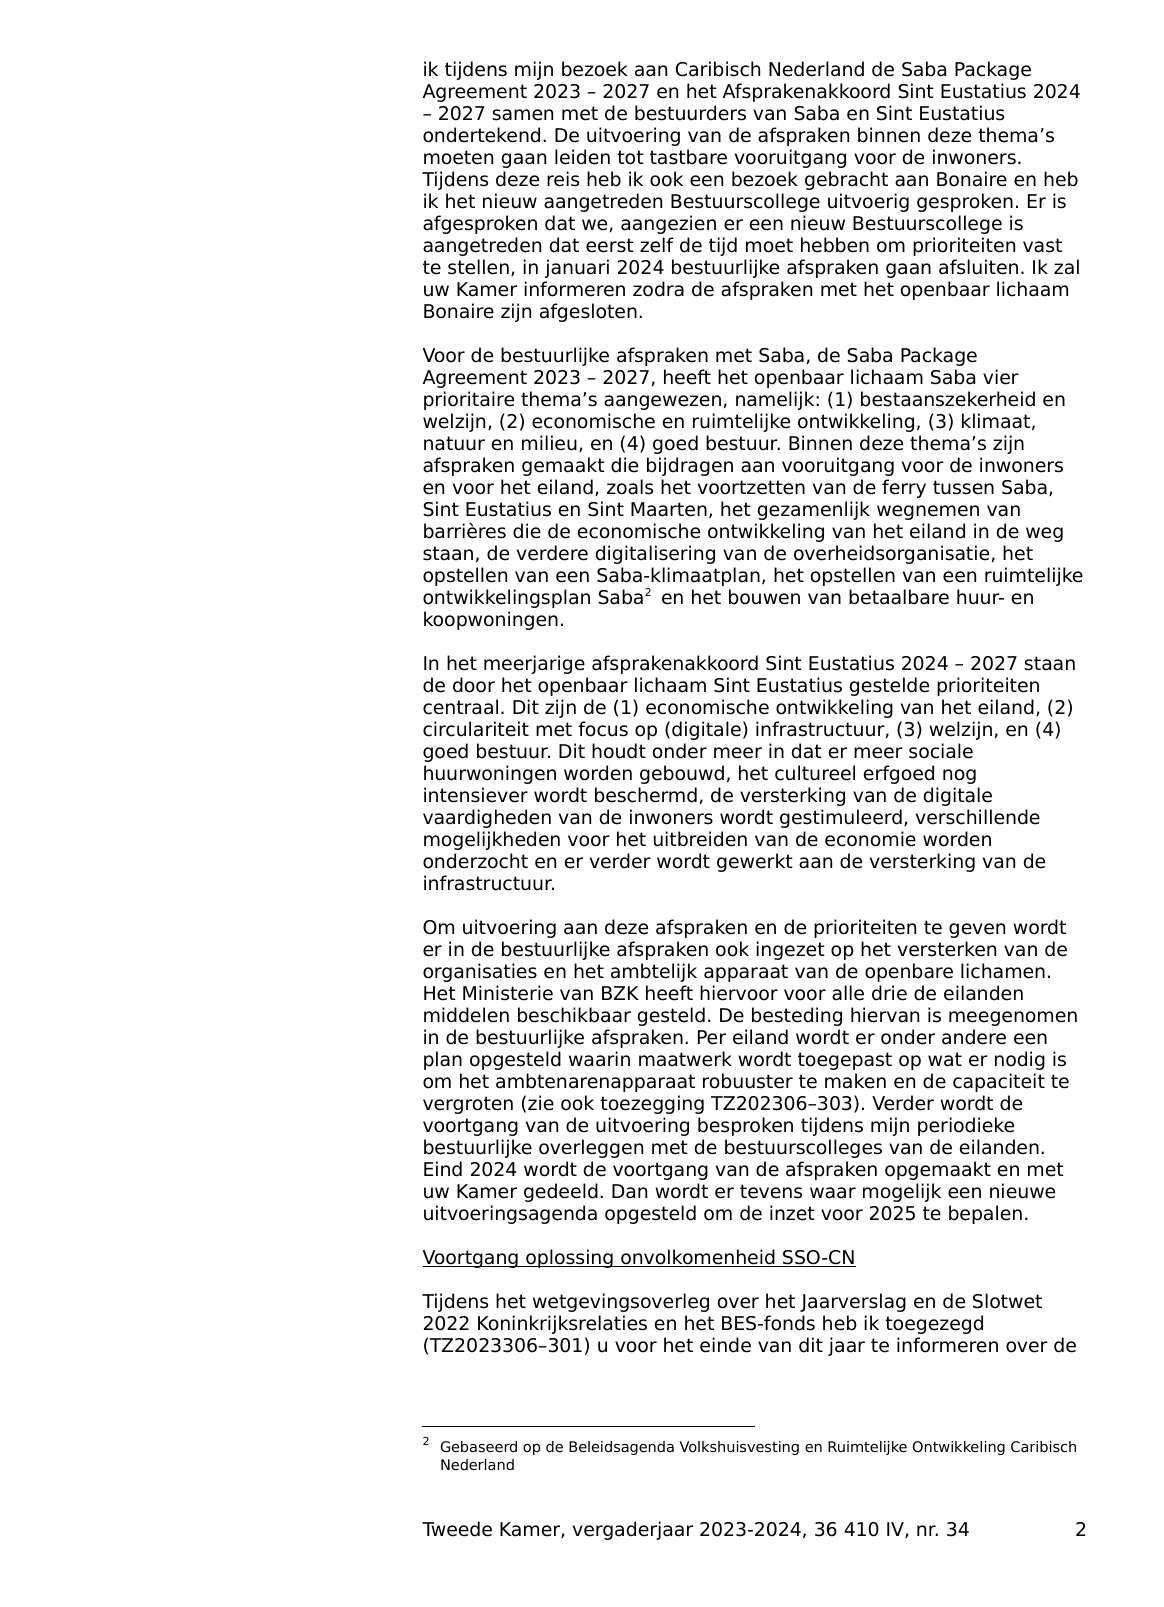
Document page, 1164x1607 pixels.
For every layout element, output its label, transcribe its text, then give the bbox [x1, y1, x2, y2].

text Om uitvoering aan deze afspraken en de prioriteiten te geven wordt er in de bestuurlijke afspraken ook ingezet op het versterken van de organisaties en het ambtelijk apparaat van de openbare lichamen. Het Ministerie van BZK heeft hiervoor voor alle drie de eilanden middelen beschikbaar gesteld. De besteding hiervan is meegenomen in de bestuurlijke afspraken. Per eiland wordt er onder andere een plan opgesteld waarin maatwerk wordt toegepast op wat er nodig is om het ambtenarenapparaat robuuster te maken en de capaciteit te vergroten (zie ook toezegging TZ202306–303). Verder wordt de voortgang van de uitvoering besproken tijdens mijn periodieke bestuurlijke overleggen met de bestuurscolleges van de eilanden. Eind 2024 wordt de voortgang van de afspraken opgemaakt en met uw Kamer gedeeld. Dan wordt er tevens waar mogelijk een nieuwe uitvoeringsagenda opgesteld om de inzet voor 2025 te bepalen. [422, 917, 1087, 1224]
text In het meerjarige afsprakenakkoord Sint Eustatius 2024 – 2027 staan de door het openbaar lichaam Sint Eustatius gestelde prioriteiten centraal. Dit zijn de (1) economische ontwikkeling van het eiland, (2) circulariteit met focus op (digitale) infrastructuur, (3) welzijn, en (4) goed bestuur. Dit houdt onder meer in dat er meer sociale huurwoningen worden gebouwd, het cultureel erfgoed nog intensiever wordt beschermd, de versterking van de digitale vaardigheden van de inwoners wordt gestimuleerd, verschillende mogelijkheden voor het uitbreiden van de economie worden onderzocht en er verder wordt gewerkt aan de versterking van de infrastructuur. [422, 653, 1087, 895]
text ik tijdens mijn bezoek aan Caribisch Nederland de Saba Package Agreement 2023 – 2027 en het Afsprakenakkoord Sint Eustatius 2024 – 2027 samen met de bestuurders van Saba en Sint Eustatius ondertekend. De uitvoering van de afspraken binnen deze thema’s moeten gaan leiden tot tastbare vooruitgang voor de inwoners. Tijdens deze reis heb ik ook een bezoek gebracht aan Bonaire en heb ik het nieuw aangetreden Bestuurscollege uitvoerig gesproken. Er is afgesproken dat we, aangezien er een nieuw Bestuurscollege is aangetreden dat eerst zelf de tijd moet hebben om prioriteiten vast te stellen, in januari 2024 bestuurlijke afspraken gaan afsluiten. Ik zal uw Kamer informeren zodra de afspraken met het openbaar lichaam Bonaire zijn afgesloten. [422, 59, 1087, 323]
text Gebaseerd op de Beleidsagenda Volkshuisvesting en Ruimtelijke Ontwikkeling Caribisch Nederland [422, 1435, 1087, 1474]
text Voor de bestuurlijke afspraken met Saba, de Saba Package Agreement 2023 – 2027, heeft het openbaar lichaam Saba vier prioritaire thema’s aangewezen, namelijk: (1) bestaanszekerheid en welzijn, (2) economische en ruimtelijke ontwikkeling, (3) klimaat, natuur en milieu, en (4) goed bestuur. Binnen deze thema’s zijn afspraken gemaakt die bijdragen aan vooruitgang voor de inwoners en voor het eiland, zoals het voortzetten van de ferry tussen Saba, Sint Eustatius en Sint Maarten, het gezamenlijk wegnemen van barrières die de economische ontwikkeling van het eiland in de weg staan, de verdere digitalisering van de overheidsorganisatie, het opstellen van een Saba-klimaatplan, het opstellen van een ruimtelijke ontwikkelingsplan Saba en het bouwen van betaalbare huur- en koopwoningen. [422, 345, 1087, 631]
subtitle Voortgang oplossing onvolkomenheid SSO-CN [422, 1247, 1087, 1269]
text Tijdens het wetgevingsoverleg over het Jaarverslag en de Slotwet 2022 Koninkrijksrelaties en het BES-fonds heb ik toegezegd (TZ2023306–301) u voor het einde van dit jaar te informeren over de [422, 1291, 1087, 1357]
